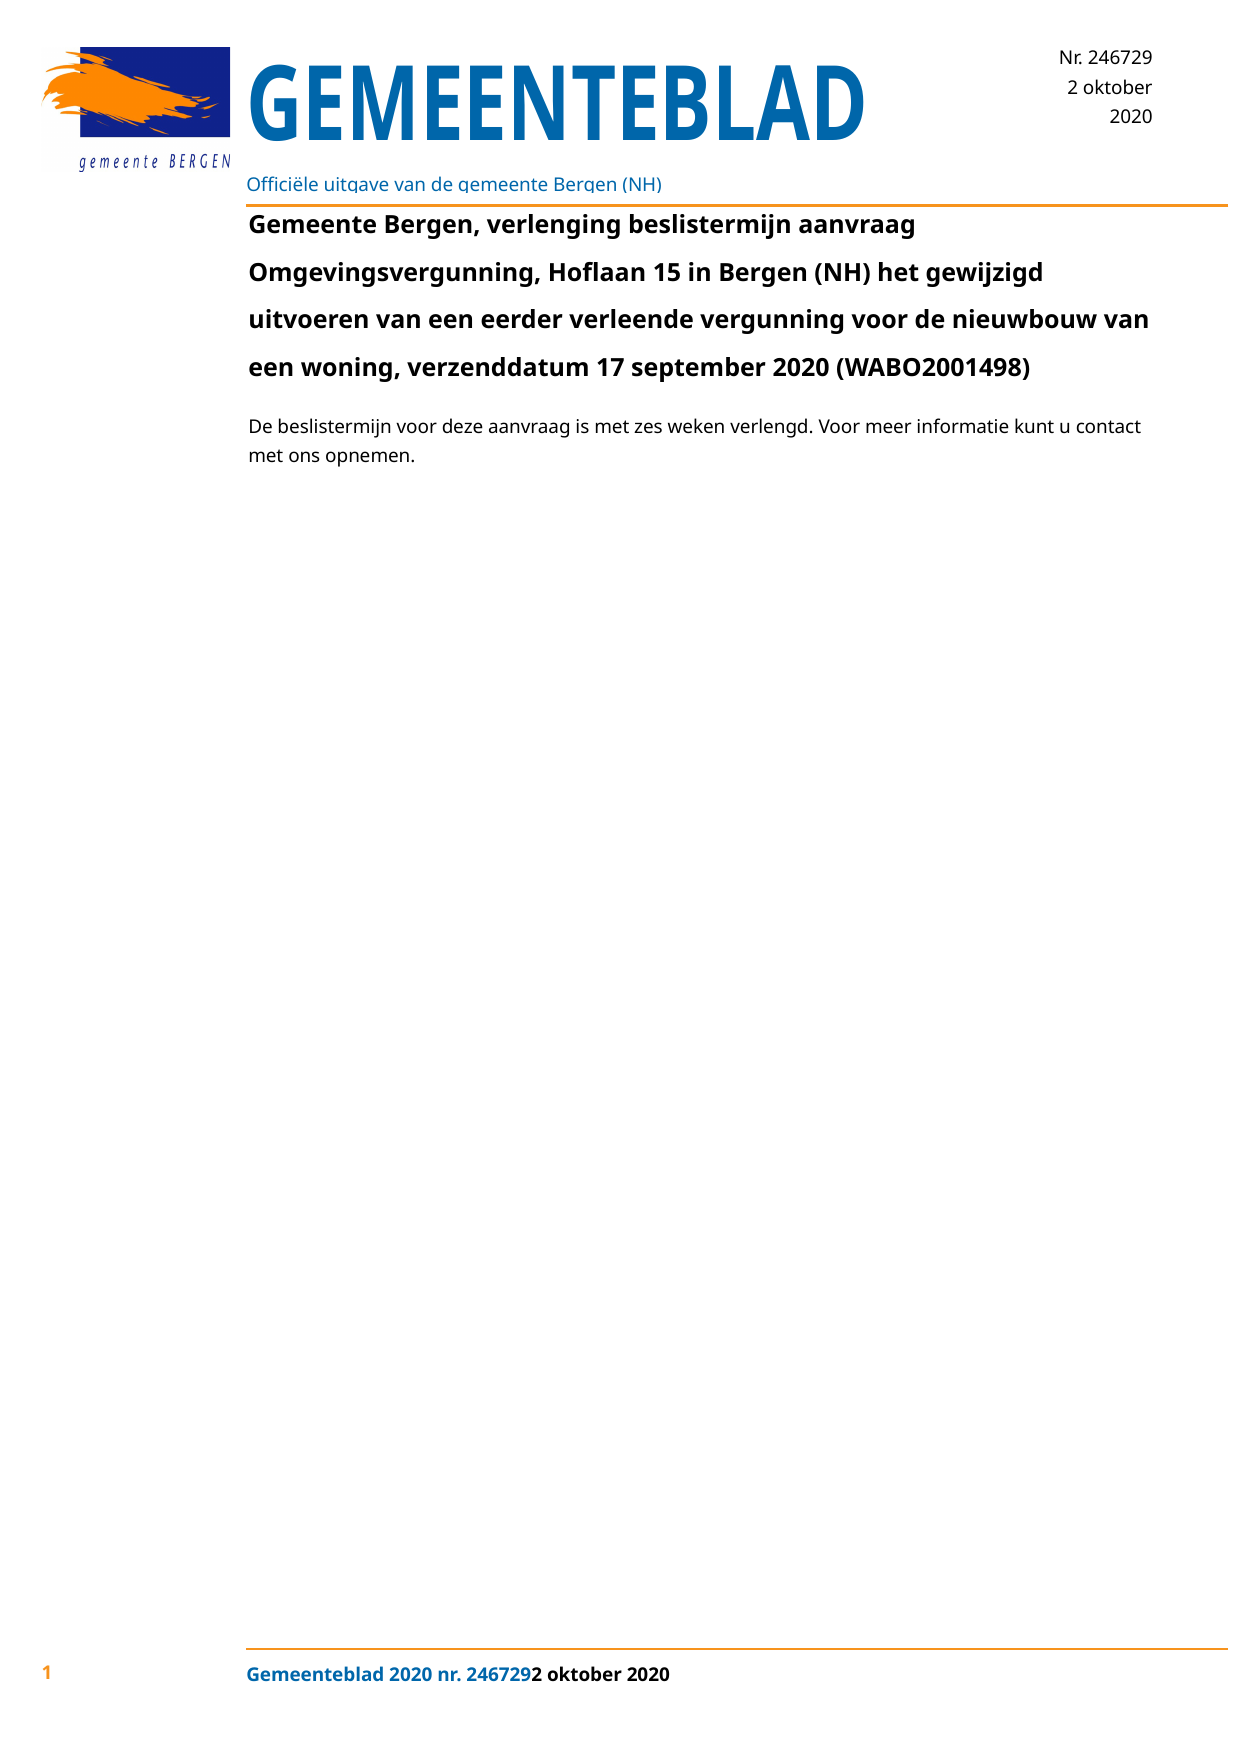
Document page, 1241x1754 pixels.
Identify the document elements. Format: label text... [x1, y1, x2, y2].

text De beslistermijn voor deze aanvraag is met zes weken verlengd. Voor meer informatie kunt u contact met ons opnemen. [248, 413, 1152, 468]
picture [41, 47, 231, 172]
text Gemeente Bergen, verlenging beslistermijn aanvraag Omgevingsvergunning, Hoflaan 15 in Bergen (NH) het gewijzigd uitvoeren van een eerder verleende vergunning voor de nieuwbouw van een woning, verzenddatum 17 september 2020 (WABO2001498) [248, 207, 1152, 384]
